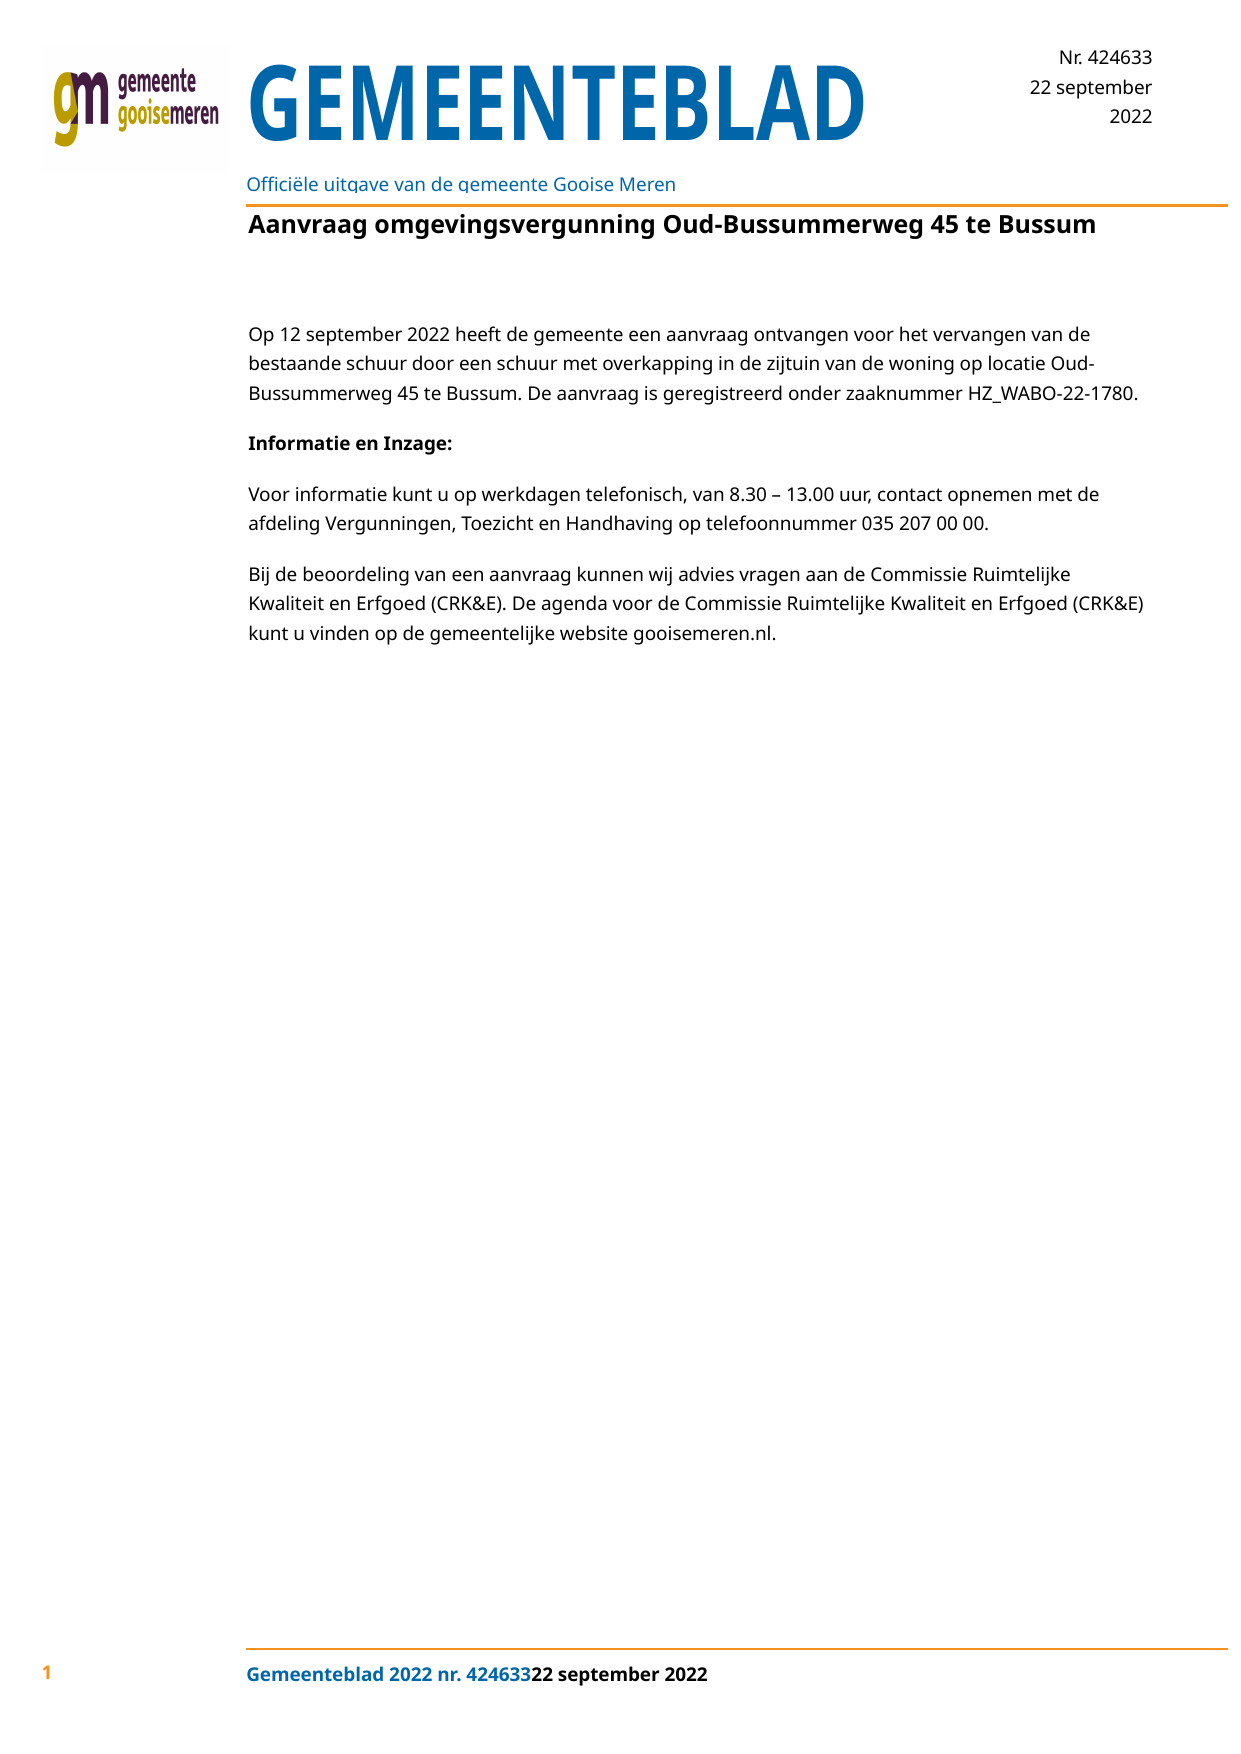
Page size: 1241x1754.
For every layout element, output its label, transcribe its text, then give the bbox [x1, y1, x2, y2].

text Informatie en Inzage: [248, 430, 1152, 456]
text Op 12 september 2022 heeft de gemeente een aanvraag ontvangen voor het vervangen van de bestaande schuur door een schuur met overkapping in de zijtuin van de woning op locatie Oud-Bussummerweg 45 te Bussum. De aanvraag is geregistreerd onder zaaknummer HZ_WABO-22-1780. [248, 321, 1152, 406]
text Bij de beoordeling van een aanvraag kunnen wij advies vragen aan de Commissie Ruimtelijke Kwaliteit en Erfgoed (CRK&E). De agenda voor de Commissie Ruimtelijke Kwaliteit en Erfgoed (CRK&E) kunt u vinden op de gemeentelijke website gooisemeren.nl. [248, 561, 1152, 646]
text Voor informatie kunt u op werkdagen telefonisch, van 8.30 – 13.00 uur, contact opnemen met de afdeling Vergunningen, Toezicht en Handhaving op telefoonnummer 035 207 00 00. [248, 481, 1152, 536]
picture [41, 47, 231, 172]
text Aanvraag omgevingsvergunning Oud-Bussummerweg 45 te Bussum [248, 207, 1152, 241]
